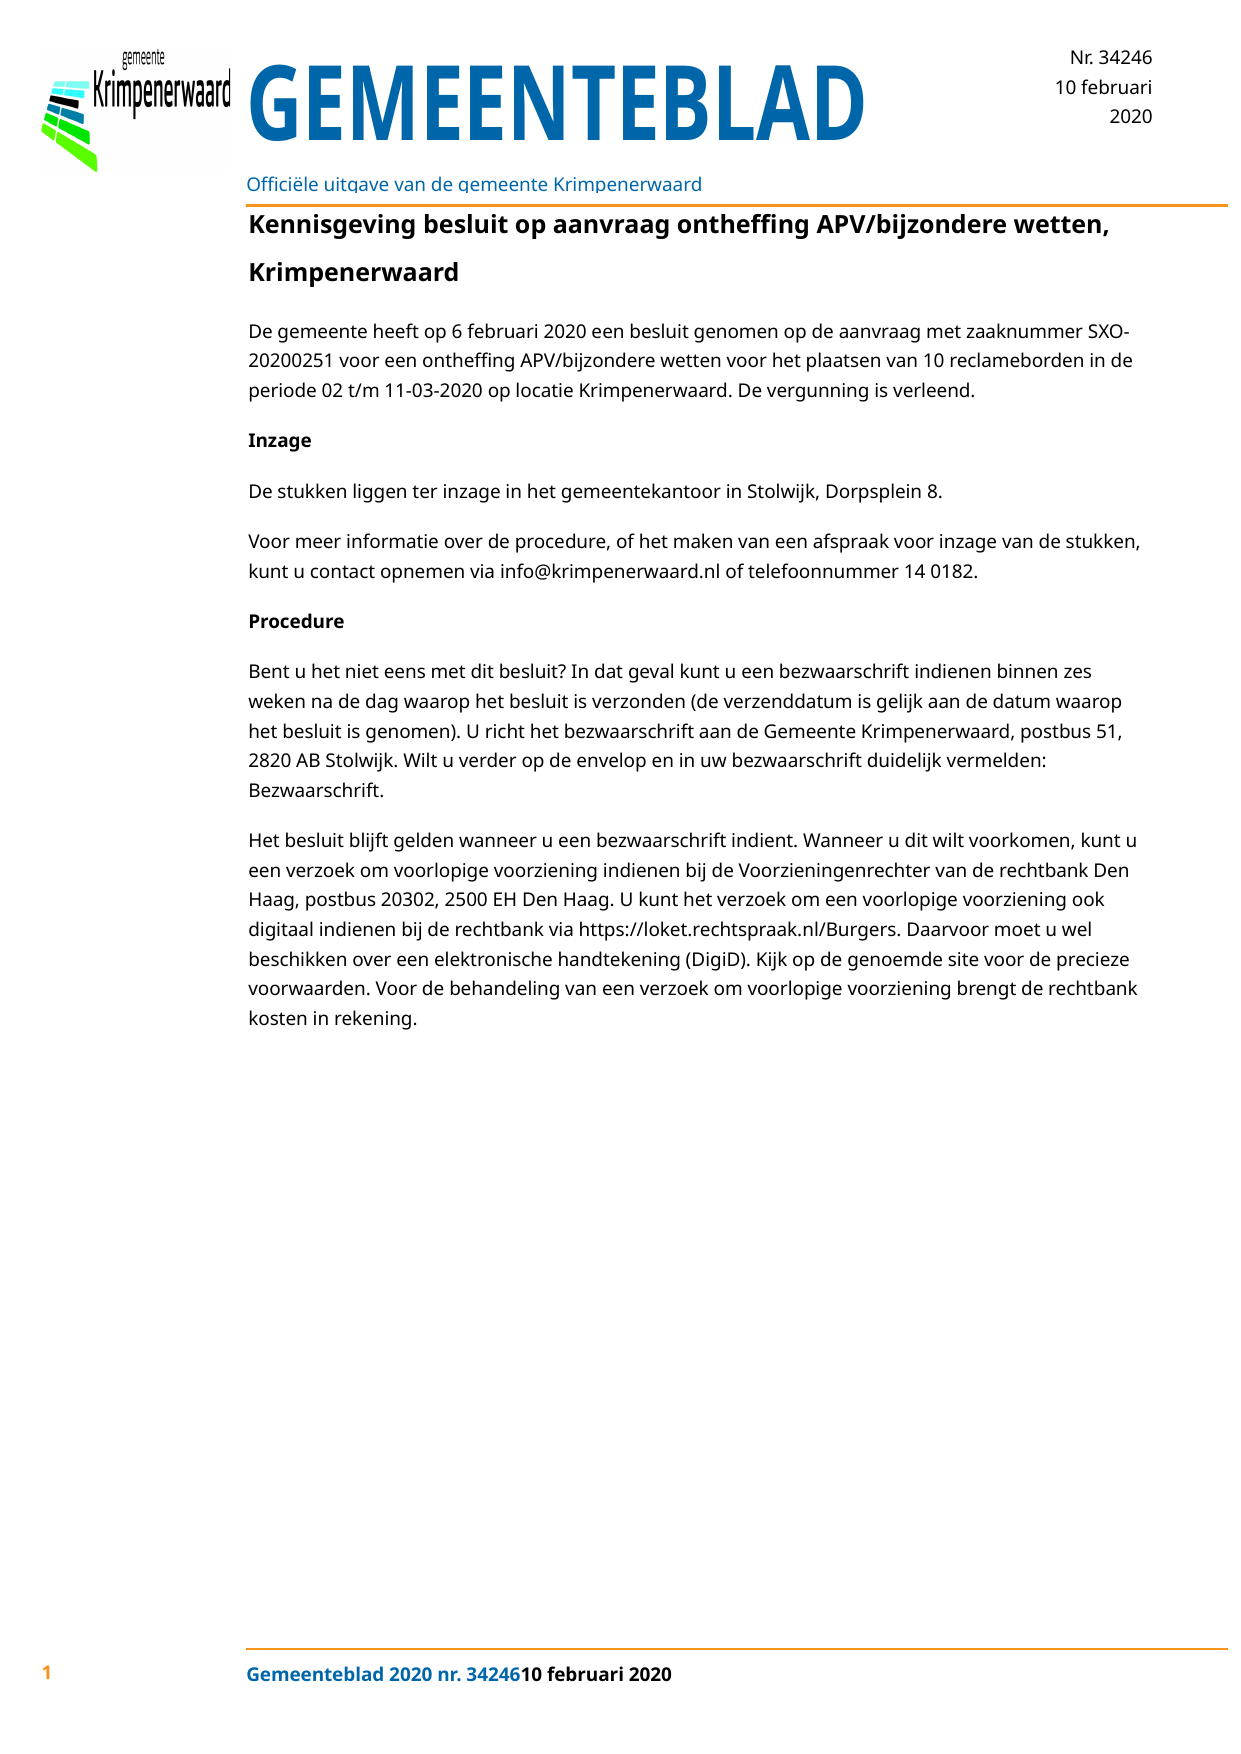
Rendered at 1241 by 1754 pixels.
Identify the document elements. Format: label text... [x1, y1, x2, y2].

picture [41, 47, 231, 172]
text Kennisgeving besluit op aanvraag ontheffing APV/bijzondere wetten, Krimpenerwaard [248, 207, 1152, 288]
text Inzage [248, 427, 1152, 453]
text De stukken liggen ter inzage in het gemeentekantoor in Stolwijk, Dorpsplein 8. [248, 478, 1152, 504]
text Het besluit blijft gelden wanneer u een bezwaarschrift indient. Wanneer u dit wilt voorkomen, kunt u een verzoek om voorlopige voorziening indienen bij de Voorzieningenrechter van de rechtbank Den Haag, postbus 20302, 2500 EH Den Haag. U kunt het verzoek om een voorlopige voorziening ook digitaal indienen bij de rechtbank via https://loket.rechtspraak.nl/Burgers. Daarvoor moet u wel beschikken over een elektronische handtekening (DigiD). Kijk op de genoemde site voor de precieze voorwaarden. Voor de behandeling van een verzoek om voorlopige voorziening brengt de rechtbank kosten in rekening. [248, 827, 1152, 1031]
text Voor meer informatie over de procedure, of het maken van een afspraak voor inzage van de stukken, kunt u contact opnemen via info@krimpenerwaard.nl of telefoonnummer 14 0182. [248, 528, 1152, 584]
text Procedure [248, 608, 1152, 634]
text De gemeente heeft op 6 februari 2020 een besluit genomen op de aanvraag met zaaknummer SXO-20200251 voor een ontheffing APV/bijzondere wetten voor het plaatsen van 10 reclameborden in de periode 02 t/m 11-03-2020 op locatie Krimpenerwaard. De vergunning is verleend. [248, 318, 1152, 403]
text Bent u het niet eens met dit besluit? In dat geval kunt u een bezwaarschrift indienen binnen zes weken na de dag waarop het besluit is verzonden (de verzenddatum is gelijk aan de datum waarop het besluit is genomen). U richt het bezwaarschrift aan de Gemeente Krimpenerwaard, postbus 51, 2820 AB Stolwijk. Wilt u verder op de envelop en in uw bezwaarschrift duidelijk vermelden: Bezwaarschrift. [248, 659, 1152, 803]
